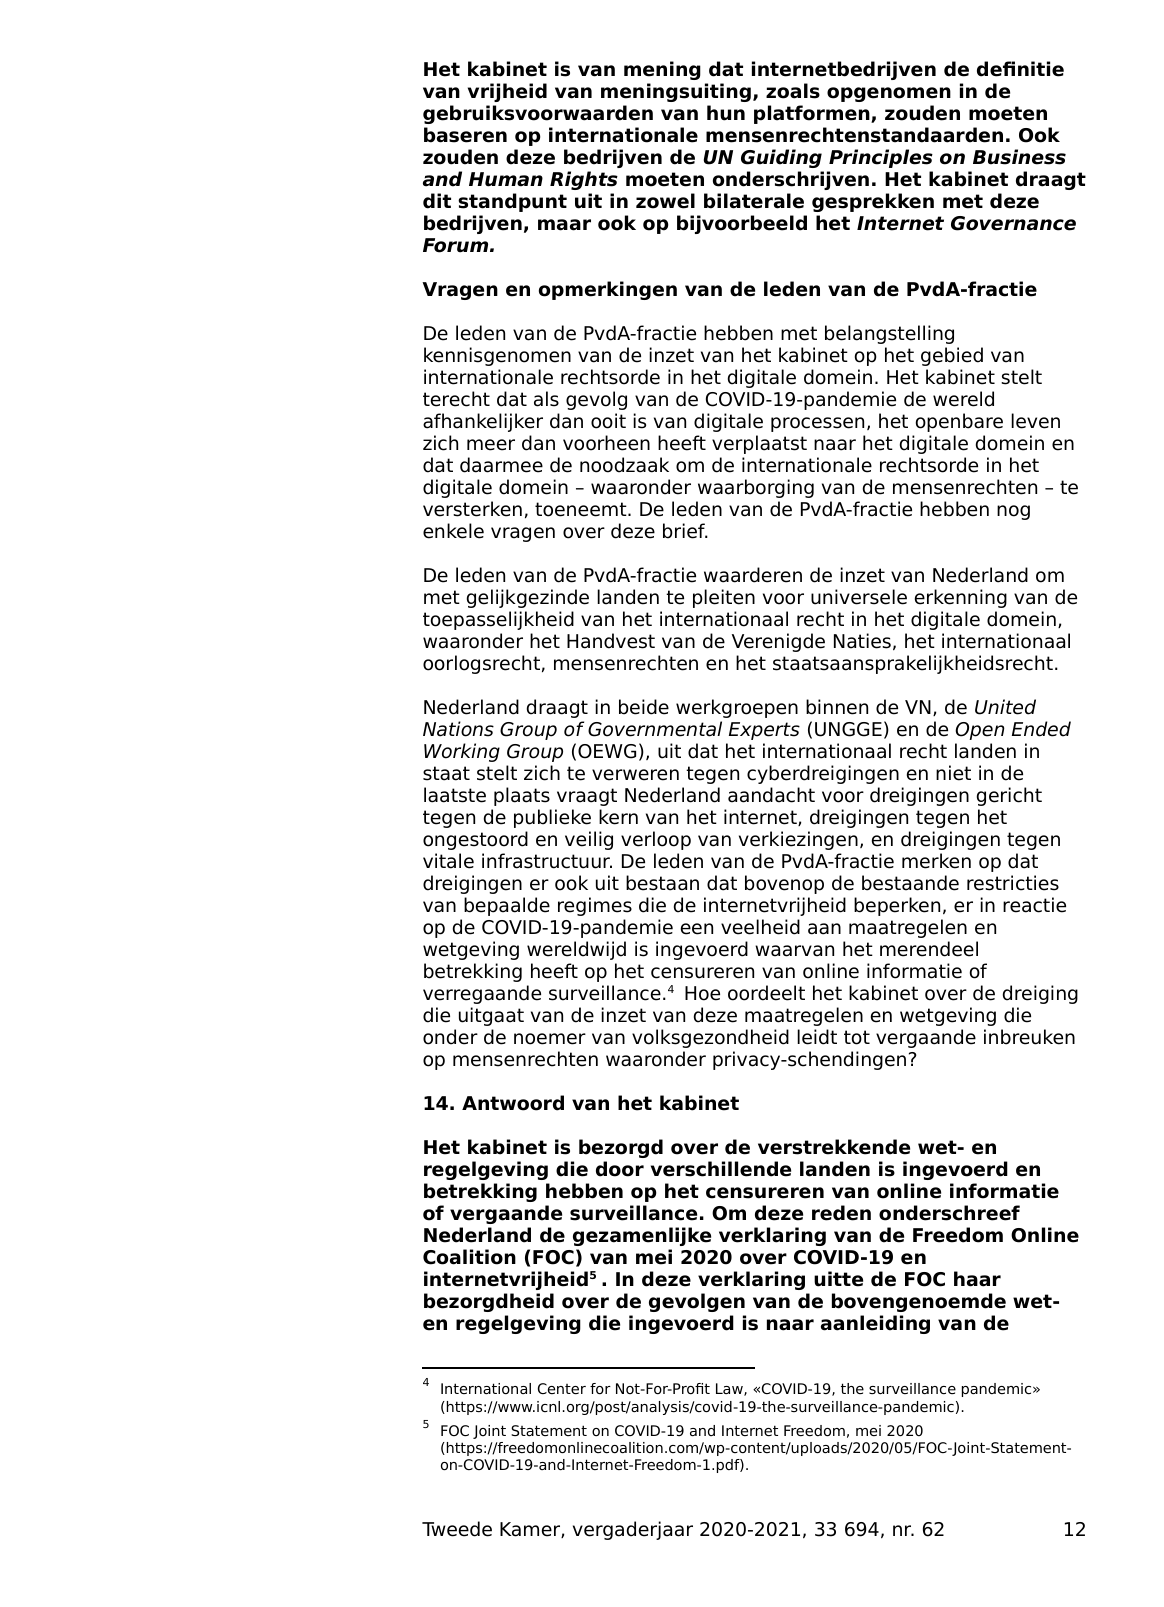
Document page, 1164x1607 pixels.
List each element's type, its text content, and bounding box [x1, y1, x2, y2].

text Het kabinet is bezorgd over de verstrekkende wet- en regelgeving die door verschillende landen is ingevoerd en betrekking hebben op het censureren van online informatie of vergaande surveillance. Om deze reden onderschreef Nederland de gezamenlijke verklaring van de Freedom Online Coalition (FOC) van mei 2020 over COVID-19 en internetvrijheid. In deze verklaring uitte de FOC haar bezorgdheid over de gevolgen van de bovengenoemde wet- en regelgeving die ingevoerd is naar aanleiding van de [422, 1137, 1087, 1335]
text Het kabinet is van mening dat internetbedrijven de definitie van vrijheid van meningsuiting, zoals opgenomen in de gebruiksvoorwaarden van hun platformen, zouden moeten baseren op internationale mensenrechtenstandaarden. Ook zouden deze bedrijven de UN Guiding Principles on Business and Human Rights moeten onderschrijven. Het kabinet draagt dit standpunt uit in zowel bilaterale gesprekken met deze bedrijven, maar ook op bijvoorbeeld het Internet Governance Forum. [422, 59, 1087, 257]
text FOC Joint Statement on COVID-19 and Internet Freedom, mei 2020 (https://freedomonlinecoalition.com/wp-content/uploads/2020/05/FOC-Joint-Statement-on-COVID-19-and-Internet-Freedom-1.pdf). [422, 1418, 1087, 1474]
text Nederland draagt in beide werkgroepen binnen de VN, de United Nations Group of Governmental Experts (UNGGE) en de Open Ended Working Group (OEWG), uit dat het internationaal recht landen in staat stelt zich te verweren tegen cyberdreigingen en niet in de laatste plaats vraagt Nederland aandacht voor dreigingen gericht tegen de publieke kern van het internet, dreigingen tegen het ongestoord en veilig verloop van verkiezingen, en dreigingen tegen vitale infrastructuur. De leden van de PvdA-fractie merken op dat dreigingen er ook uit bestaan dat bovenop de bestaande restricties van bepaalde regimes die de internetvrijheid beperken, er in reactie op de COVID-19-pandemie een veelheid aan maatregelen en wetgeving wereldwijd is ingevoerd waarvan het merendeel betrekking heeft op het censureren van online informatie of verregaande surveillance. Hoe oordeelt het kabinet over de dreiging die uitgaat van de inzet van deze maatregelen en wetgeving die onder de noemer van volksgezondheid leidt tot vergaande inbreuken op mensenrechten waaronder privacy-schendingen? [422, 697, 1087, 1071]
text De leden van de PvdA-fractie waarderen de inzet van Nederland om met gelijkgezinde landen te pleiten voor universele erkenning van de toepasselijkheid van het internationaal recht in het digitale domein, waaronder het Handvest van de Verenigde Naties, het internationaal oorlogsrecht, mensenrechten en het staatsaansprakelijkheidsrecht. [422, 565, 1087, 675]
subtitle Vragen en opmerkingen van de leden van de PvdA-fractie [422, 279, 1087, 301]
text De leden van de PvdA-fractie hebben met belangstelling kennisgenomen van de inzet van het kabinet op het gebied van internationale rechtsorde in het digitale domein. Het kabinet stelt terecht dat als gevolg van de COVID-19-pandemie de wereld afhankelijker dan ooit is van digitale processen, het openbare leven zich meer dan voorheen heeft verplaatst naar het digitale domein en dat daarmee de noodzaak om de internationale rechtsorde in het digitale domein – waaronder waarborging van de mensenrechten – te versterken, toeneemt. De leden van de PvdA-fractie hebben nog enkele vragen over deze brief. [422, 323, 1087, 543]
text International Center for Not-For-Profit Law, «COVID-19, the surveillance pandemic» (https://www.icnl.org/post/analysis/covid-19-the-surveillance-pandemic). [422, 1377, 1087, 1416]
subtitle 14. Antwoord van het kabinet [422, 1093, 1087, 1115]
